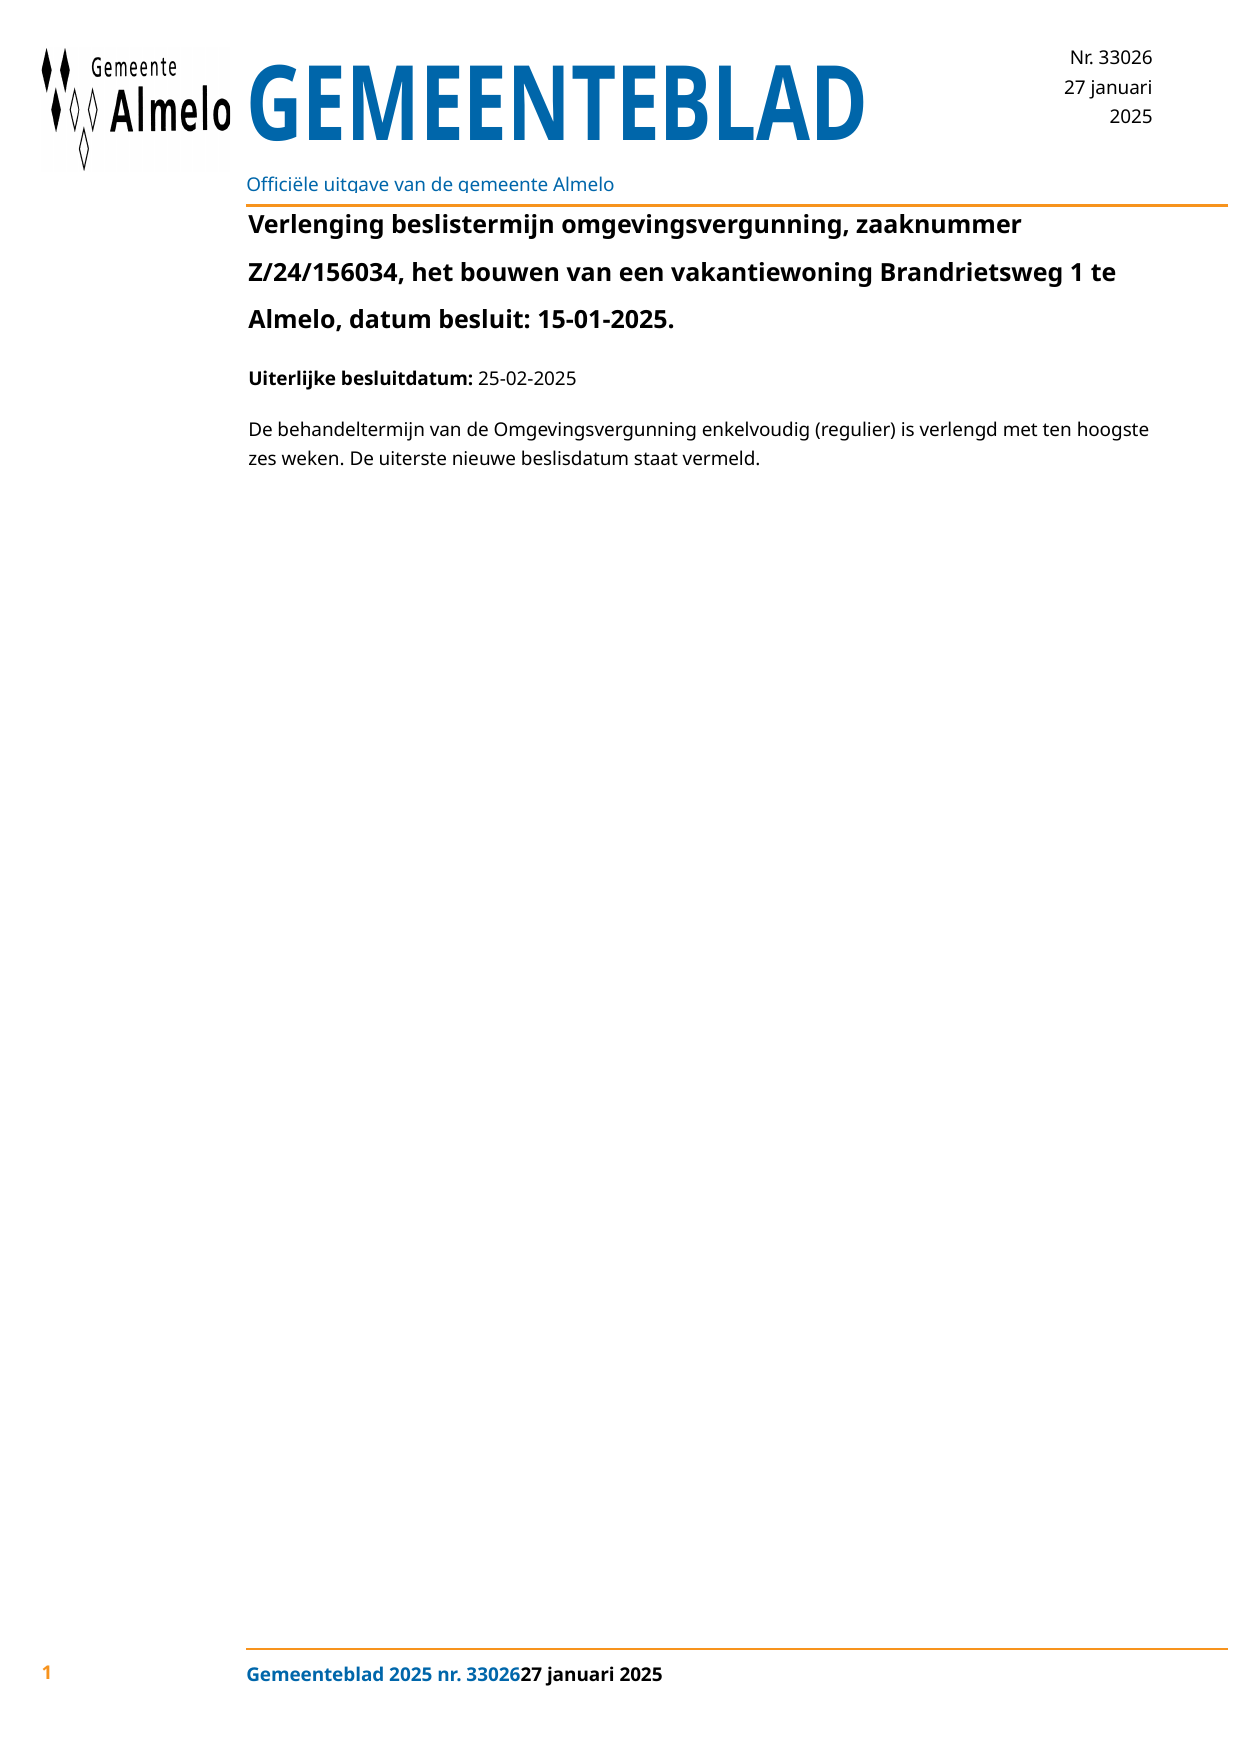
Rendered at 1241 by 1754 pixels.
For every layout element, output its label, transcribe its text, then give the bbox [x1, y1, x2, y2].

text Uiterlijke besluitdatum: 25-02-2025 [248, 366, 1152, 391]
text Verlenging beslistermijn omgevingsvergunning, zaaknummer Z/24/156034, het bouwen van een vakantiewoning Brandrietsweg 1 te Almelo, datum besluit: 15-01-2025. [248, 207, 1152, 336]
picture [41, 47, 231, 172]
text De behandeltermijn van de Omgevingsvergunning enkelvoudig (regulier) is verlengd met ten hoogste zes weken. De uiterste nieuwe beslisdatum staat vermeld. [248, 416, 1152, 471]
